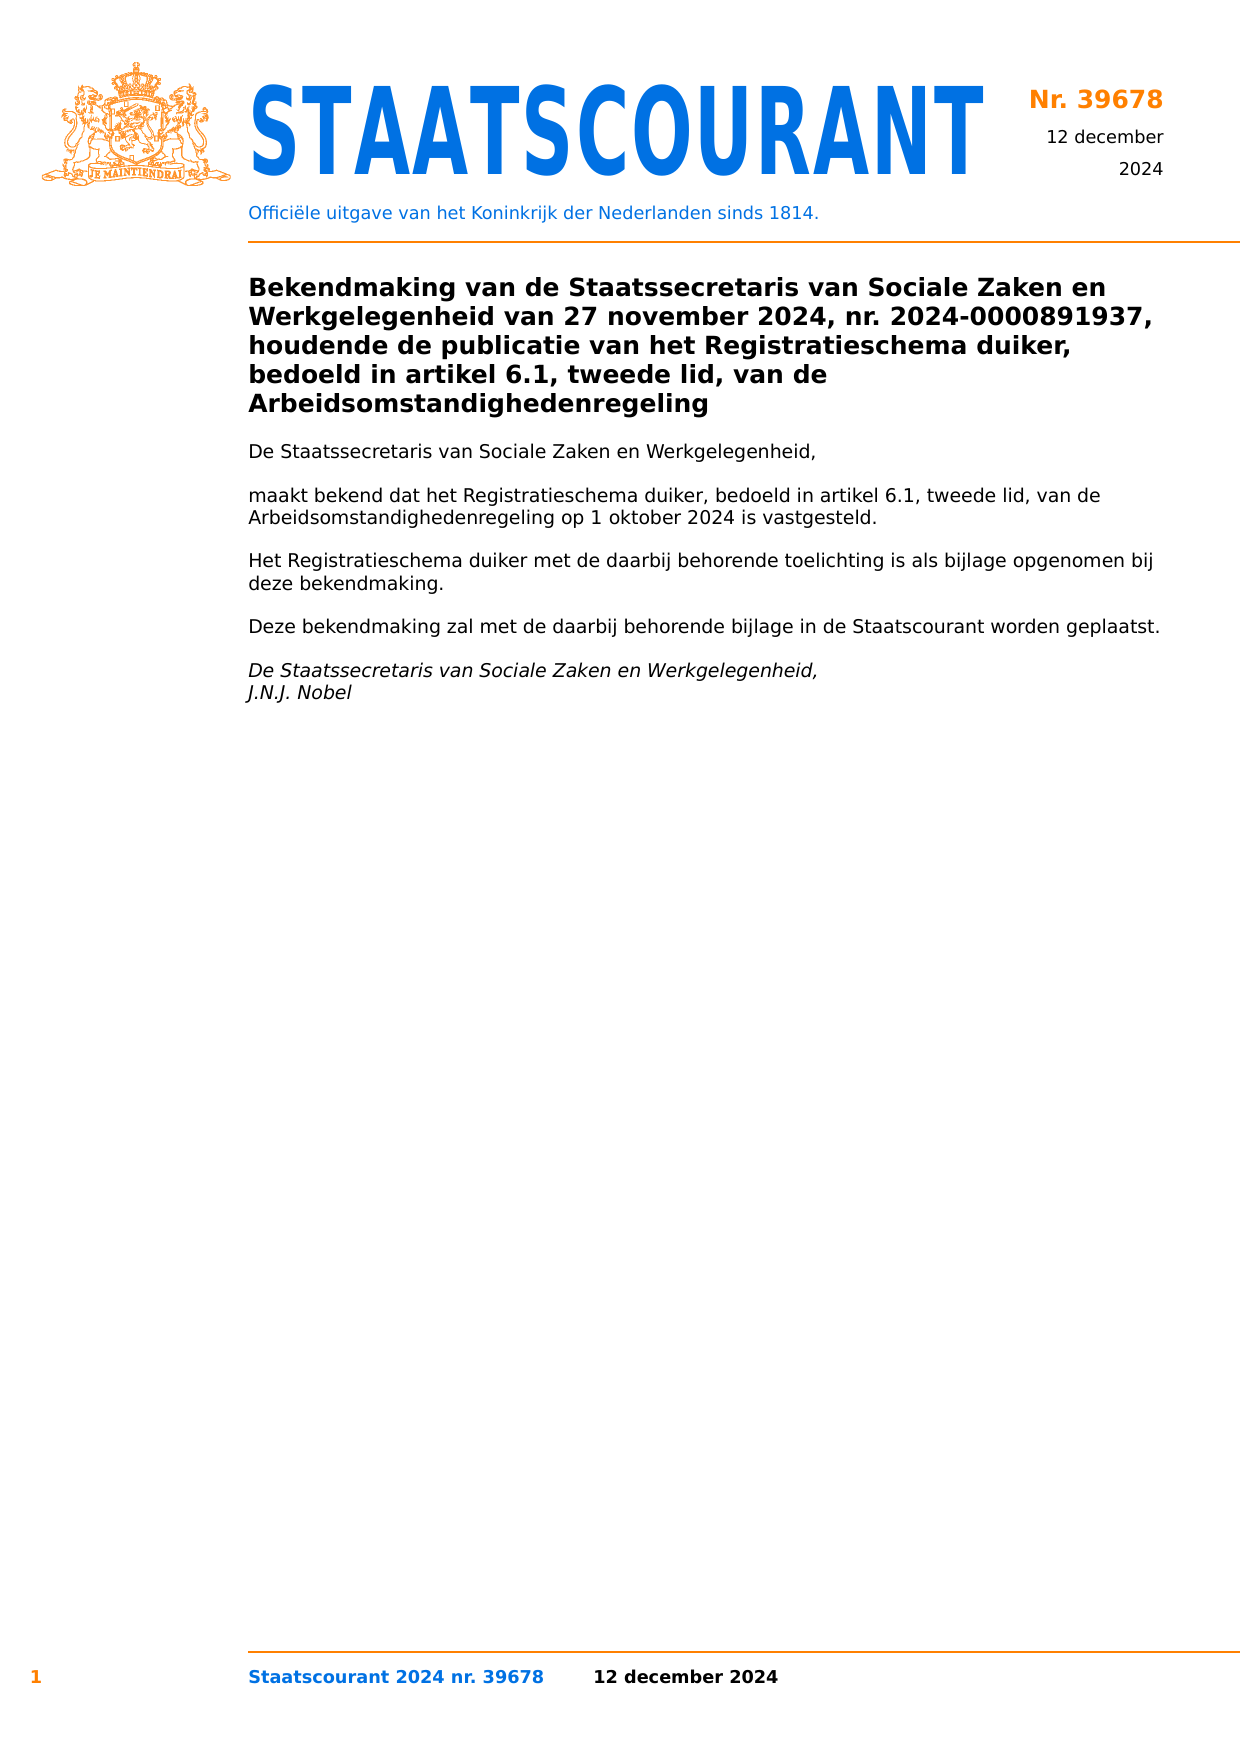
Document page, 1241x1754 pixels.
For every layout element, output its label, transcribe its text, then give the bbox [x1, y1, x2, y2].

table_cell 12 december [998, 121, 1240, 153]
picture [41, 62, 231, 186]
table_header STAATSCOURANT [248, 62, 998, 203]
text maakt bekend dat het Registratieschema duiker, bedoeld in artikel 6.1, tweede lid, van de Arbeidsomstandighedenregeling op 1 oktober 2024 is vastgesteld. [248, 484, 1163, 528]
text Deze bekendmaking zal met de daarbij behorende bijlage in de Staatscourant worden geplaatst. [248, 616, 1163, 638]
subtitle Bekendmaking van de Staatssecretaris van Sociale Zaken en Werkgelegenheid van 27 november 2024, nr. 2024-0000891937, houdende de publicatie van het Registratieschema duiker, bedoeld in artikel 6.1, tweede lid, van de Arbeidsomstandighedenregeling [248, 273, 1163, 419]
text Het Registratieschema duiker met de daarbij behorende toelichting is als bijlage opgenomen bij deze bekendmaking. [248, 550, 1163, 594]
table_cell 2024 [998, 153, 1240, 203]
table_cell Officiële uitgave van het Koninkrijk der Nederlanden sinds 1814. [248, 203, 1240, 241]
text De Staatssecretaris van Sociale Zaken en Werkgelegenheid, J.N.J. Nobel [248, 660, 1163, 704]
table_header [25, 62, 248, 241]
table_header Nr. 39678 [998, 62, 1240, 121]
text De Staatssecretaris van Sociale Zaken en Werkgelegenheid, [248, 441, 1163, 463]
